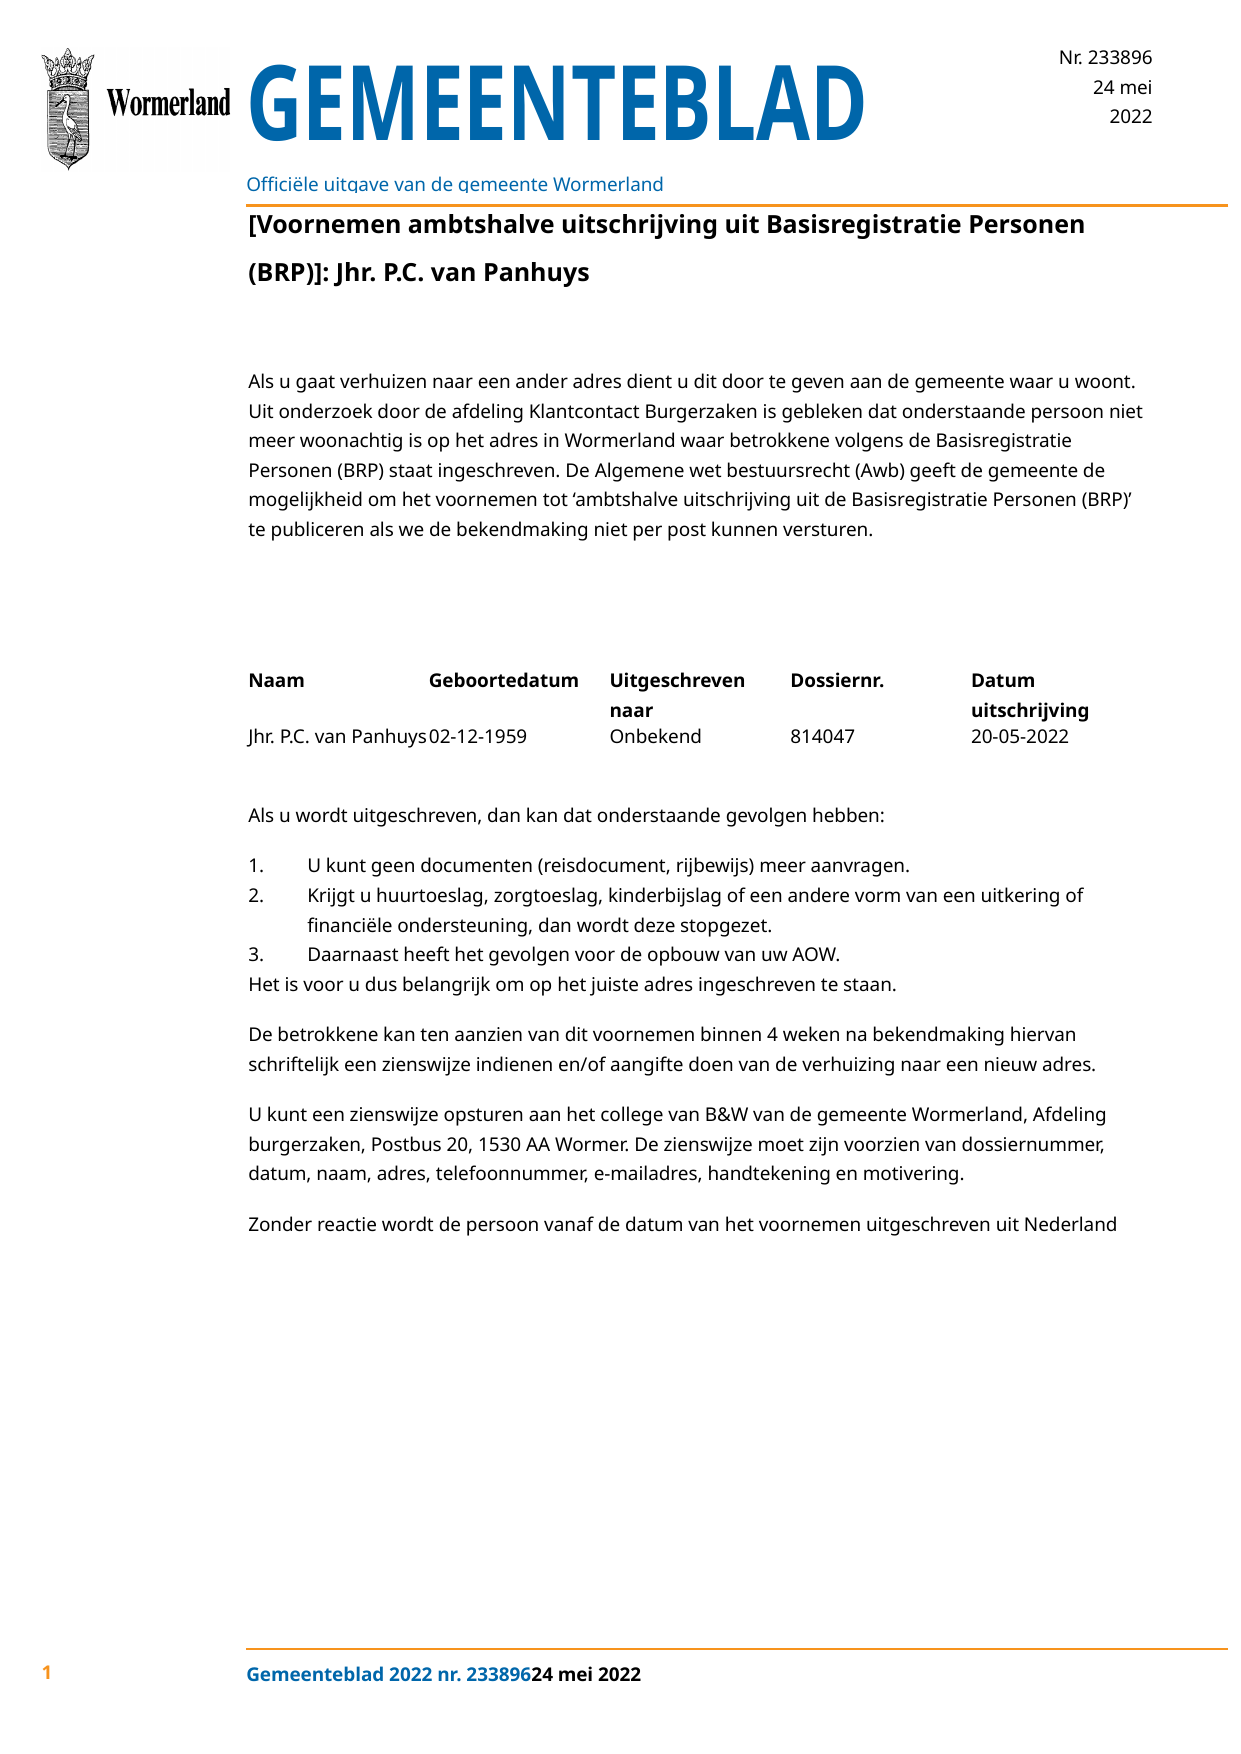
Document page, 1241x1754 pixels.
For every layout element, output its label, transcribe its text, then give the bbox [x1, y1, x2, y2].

text Als u gaat verhuizen naar een ander adres dient u dit door te geven aan de gemeente waar u woont. Uit onderzoek door de afdeling Klantcontact Burgerzaken is gebleken dat onderstaande persoon niet meer woonachtig is op het adres in Wormerland waar betrokkene volgens de Basisregistratie Personen (BRP) staat ingeschreven. De Algemene wet bestuursrecht (Awb) geeft de gemeente de mogelijkheid om het voornemen tot ‘ambtshalve uitschrijving uit de Basisregistratie Personen (BRP)’ te publiceren als we de bekendmaking niet per post kunnen versturen. [248, 368, 1152, 542]
table_header Naam [248, 668, 429, 723]
table_cell Onbekend [609, 723, 790, 749]
table_cell 814047 [790, 723, 971, 749]
text Als u wordt uitgeschreven, dan kan dat onderstaande gevolgen hebben: [248, 802, 1152, 828]
text [Voornemen ambtshalve uitschrijving uit Basisregistratie Personen (BRP)]: Jhr. P.C. van Panhuys [248, 207, 1152, 288]
table_header Uitgeschreven naar [609, 668, 790, 723]
table_cell 20-05-2022 [971, 723, 1152, 749]
list Krijgt u huurtoeslag, zorgtoeslag, kinderbijslag of een andere vorm van een uitkering of financiële ondersteuning, dan wordt deze stopgezet. [248, 882, 1152, 938]
table_header Datum uitschrijving [971, 668, 1152, 723]
list U kunt geen documenten (reisdocument, rijbewijs) meer aanvragen. [248, 853, 1152, 878]
text De betrokkene kan ten aanzien van dit voornemen binnen 4 weken na bekendmaking hiervan schriftelijk een zienswijze indienen en/of aangifte doen van de verhuizing naar een nieuw adres. [248, 1021, 1152, 1077]
table_header Dossiernr. [790, 668, 971, 723]
table_header Geboortedatum [429, 668, 609, 723]
text U kunt een zienswijze opsturen aan het college van B&W van de gemeente Wormerland, Afdeling burgerzaken, Postbus 20, 1530 AA Wormer. De zienswijze moet zijn voorzien van dossiernummer, datum, naam, adres, telefoonnummer, e-mailadres, handtekening en motivering. [248, 1101, 1152, 1186]
text Het is voor u dus belangrijk om op het juiste adres ingeschreven te staan. [248, 971, 1152, 997]
list Daarnaast heeft het gevolgen voor de opbouw van uw AOW. [248, 941, 1152, 967]
picture [41, 47, 231, 172]
table_cell 02-12-1959 [429, 723, 609, 749]
text Zonder reactie wordt de persoon vanaf de datum van het voornemen uitgeschreven uit Nederland [248, 1211, 1152, 1237]
table_cell Jhr. P.C. van Panhuys [248, 723, 429, 749]
